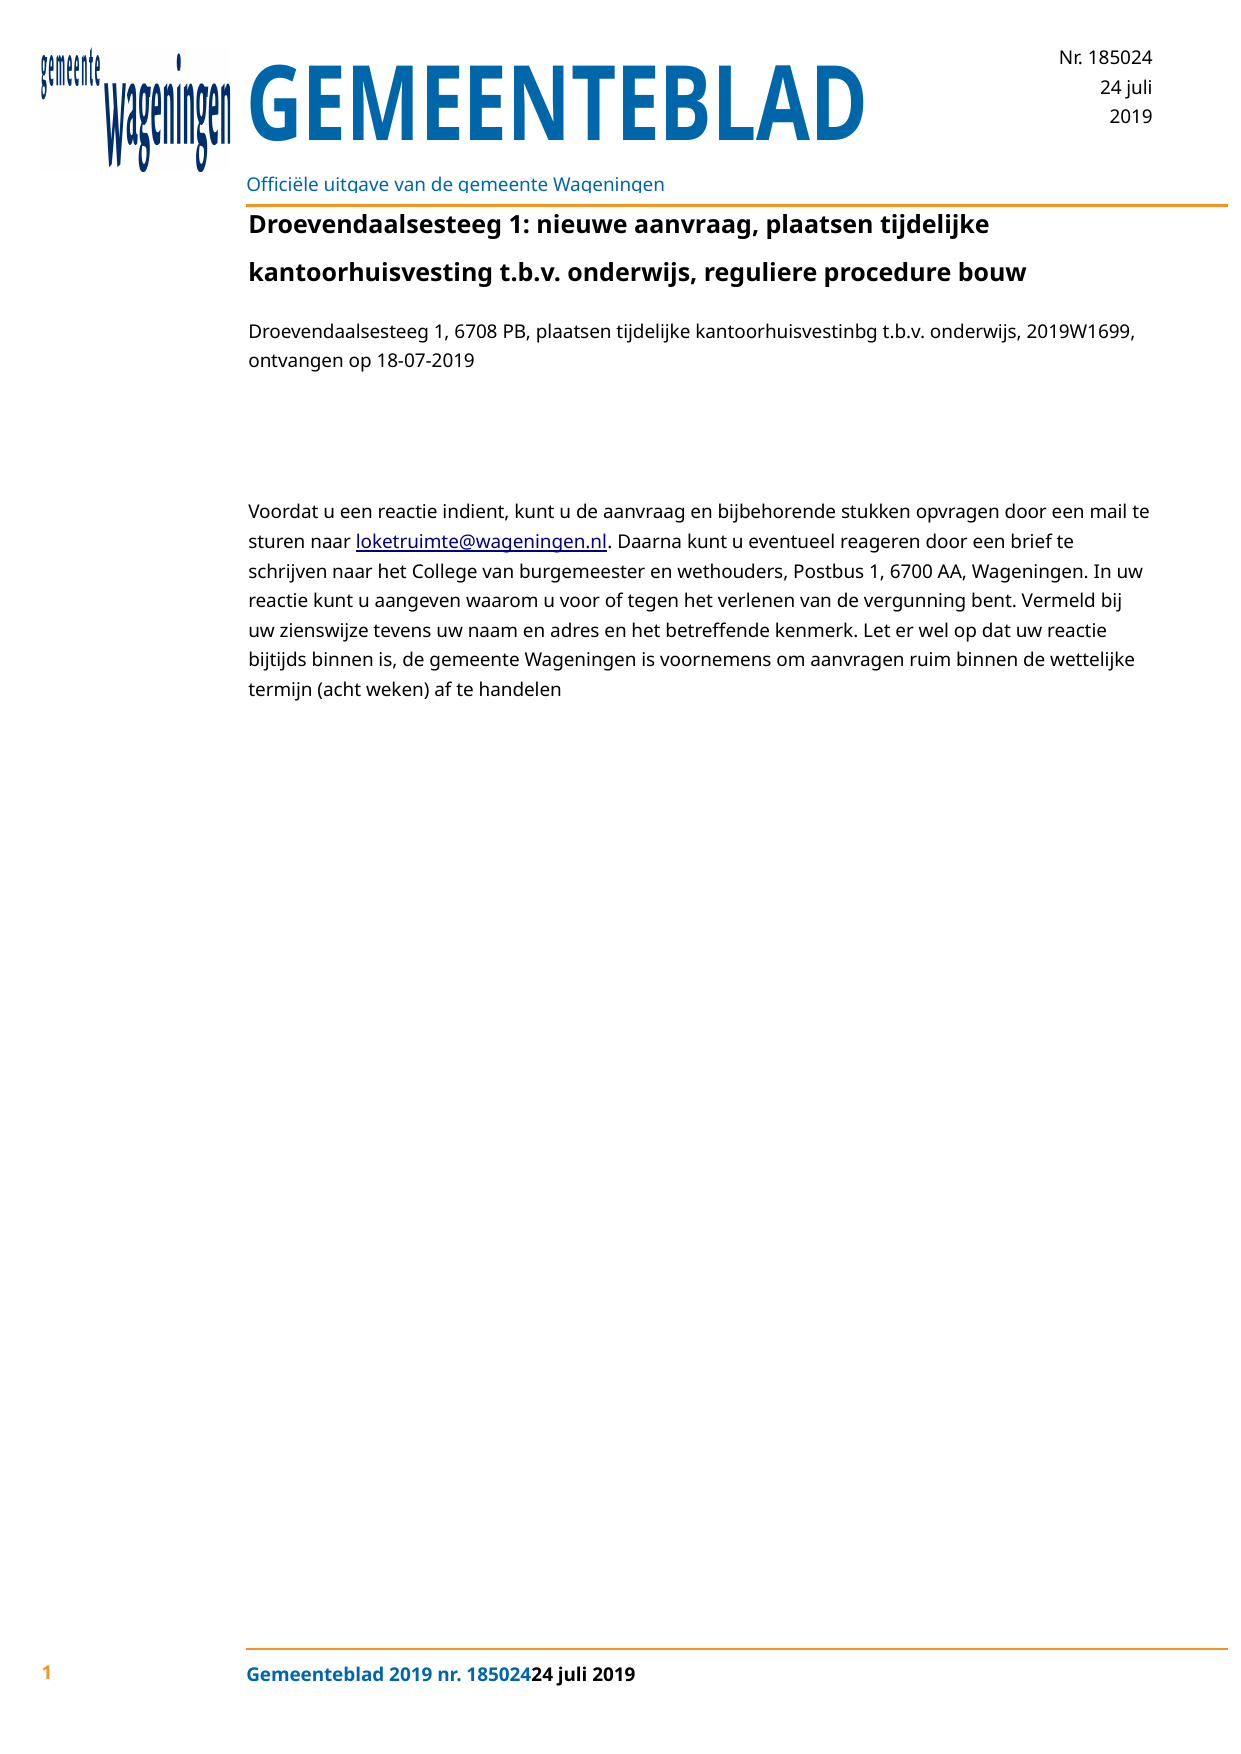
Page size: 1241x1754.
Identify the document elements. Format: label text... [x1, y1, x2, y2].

text Droevendaalsesteeg 1, 6708 PB, plaatsen tijdelijke kantoorhuisvestinbg t.b.v. onderwijs, 2019W1699, ontvangen op 18-07-2019 [248, 318, 1152, 373]
text Droevendaalsesteeg 1: nieuwe aanvraag, plaatsen tijdelijke kantoorhuisvesting t.b.v. onderwijs, reguliere procedure bouw [248, 207, 1152, 288]
picture [41, 47, 231, 172]
text Voordat u een reactie indient, kunt u de aanvraag en bijbehorende stukken opvragen door een mail te sturen naar loketruimte@wageningen.nl. Daarna kunt u eventueel reageren door een brief te schrijven naar het College van burgemeester en wethouders, Postbus 1, 6700 AA, Wageningen. In uw reactie kunt u aangeven waarom u voor of tegen het verlenen van de vergunning bent. Vermeld bij uw zienswijze tevens uw naam en adres en het betreffende kenmerk. Let er wel op dat uw reactie bijtijds binnen is, de gemeente Wageningen is voornemens om aanvragen ruim binnen de wettelijke termijn (acht weken) af te handelen [248, 499, 1152, 702]
